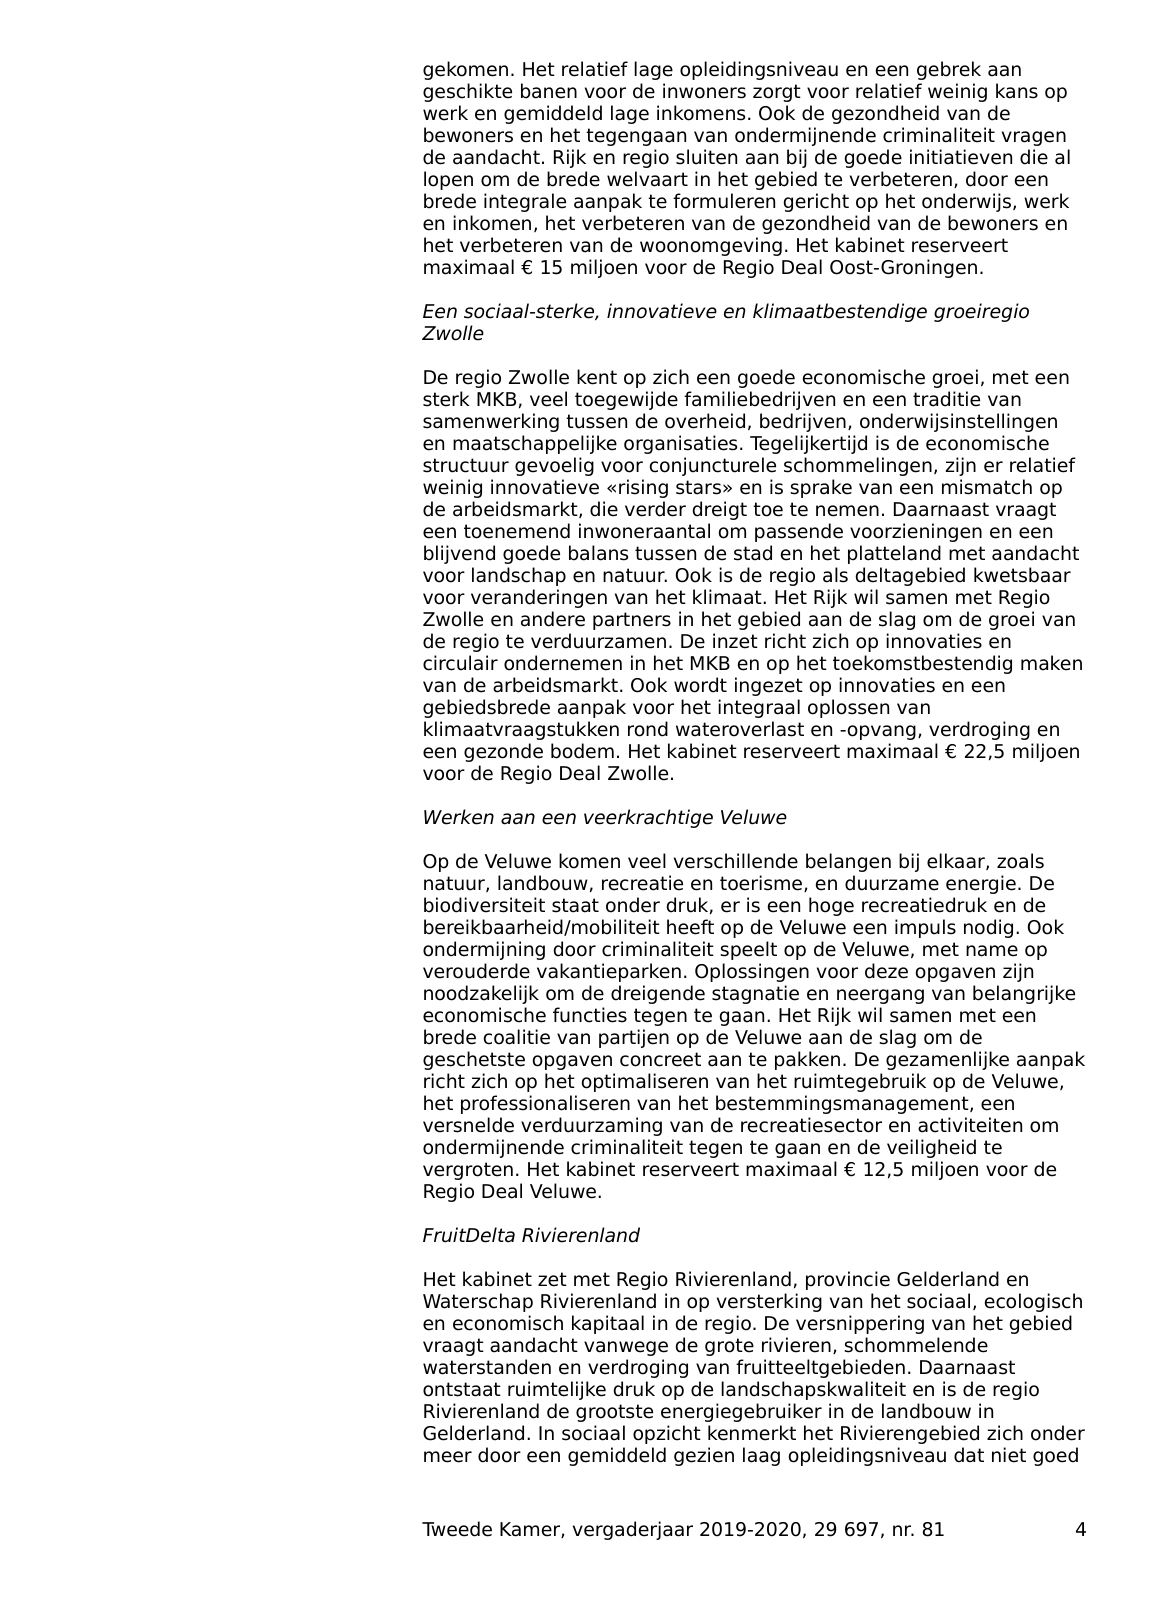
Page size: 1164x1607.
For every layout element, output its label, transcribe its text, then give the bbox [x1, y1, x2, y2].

subtitle Een sociaal-sterke, innovatieve en klimaatbestendige groeiregio Zwolle [422, 301, 1087, 345]
text De regio Zwolle kent op zich een goede economische groei, met een sterk MKB, veel toegewijde familiebedrijven en een traditie van samenwerking tussen de overheid, bedrijven, onderwijsinstellingen en maatschappelijke organisaties. Tegelijkertijd is de economische structuur gevoelig voor conjuncturele schommelingen, zijn er relatief weinig innovatieve «rising stars» en is sprake van een mismatch op de arbeidsmarkt, die verder dreigt toe te nemen. Daarnaast vraagt een toenemend inwoneraantal om passende voorzieningen en een blijvend goede balans tussen de stad en het platteland met aandacht voor landschap en natuur. Ook is de regio als deltagebied kwetsbaar voor veranderingen van het klimaat. Het Rijk wil samen met Regio Zwolle en andere partners in het gebied aan de slag om de groei van de regio te verduurzamen. De inzet richt zich op innovaties en circulair ondernemen in het MKB en op het toekomstbestendig maken van de arbeidsmarkt. Ook wordt ingezet op innovaties en een gebiedsbrede aanpak voor het integraal oplossen van klimaatvraagstukken rond wateroverlast en -opvang, verdroging en een gezonde bodem. Het kabinet reserveert maximaal € 22,5 miljoen voor de Regio Deal Zwolle. [422, 367, 1087, 785]
subtitle FruitDelta Rivierenland [422, 1225, 1087, 1247]
text Het kabinet zet met Regio Rivierenland, provincie Gelderland en Waterschap Rivierenland in op versterking van het sociaal, ecologisch en economisch kapitaal in de regio. De versnippering van het gebied vraagt aandacht vanwege de grote rivieren, schommelende waterstanden en verdroging van fruitteeltgebieden. Daarnaast ontstaat ruimtelijke druk op de landschapskwaliteit en is de regio Rivierenland de grootste energiegebruiker in de landbouw in Gelderland. In sociaal opzicht kenmerkt het Rivierengebied zich onder meer door een gemiddeld gezien laag opleidingsniveau dat niet goed [422, 1269, 1087, 1467]
text Op de Veluwe komen veel verschillende belangen bij elkaar, zoals natuur, landbouw, recreatie en toerisme, en duurzame energie. De biodiversiteit staat onder druk, er is een hoge recreatiedruk en de bereikbaarheid/mobiliteit heeft op de Veluwe een impuls nodig. Ook ondermijning door criminaliteit speelt op de Veluwe, met name op verouderde vakantieparken. Oplossingen voor deze opgaven zijn noodzakelijk om de dreigende stagnatie en neergang van belangrijke economische functies tegen te gaan. Het Rijk wil samen met een brede coalitie van partijen op de Veluwe aan de slag om de geschetste opgaven concreet aan te pakken. De gezamenlijke aanpak richt zich op het optimaliseren van het ruimtegebruik op de Veluwe, het professionaliseren van het bestemmingsmanagement, een versnelde verduurzaming van de recreatiesector en activiteiten om ondermijnende criminaliteit tegen te gaan en de veiligheid te vergroten. Het kabinet reserveert maximaal € 12,5 miljoen voor de Regio Deal Veluwe. [422, 851, 1087, 1203]
subtitle Werken aan een veerkrachtige Veluwe [422, 807, 1087, 829]
text gekomen. Het relatief lage opleidingsniveau en een gebrek aan geschikte banen voor de inwoners zorgt voor relatief weinig kans op werk en gemiddeld lage inkomens. Ook de gezondheid van de bewoners en het tegengaan van ondermijnende criminaliteit vragen de aandacht. Rijk en regio sluiten aan bij de goede initiatieven die al lopen om de brede welvaart in het gebied te verbeteren, door een brede integrale aanpak te formuleren gericht op het onderwijs, werk en inkomen, het verbeteren van de gezondheid van de bewoners en het verbeteren van de woonomgeving. Het kabinet reserveert maximaal € 15 miljoen voor de Regio Deal Oost-Groningen. [422, 59, 1087, 279]
